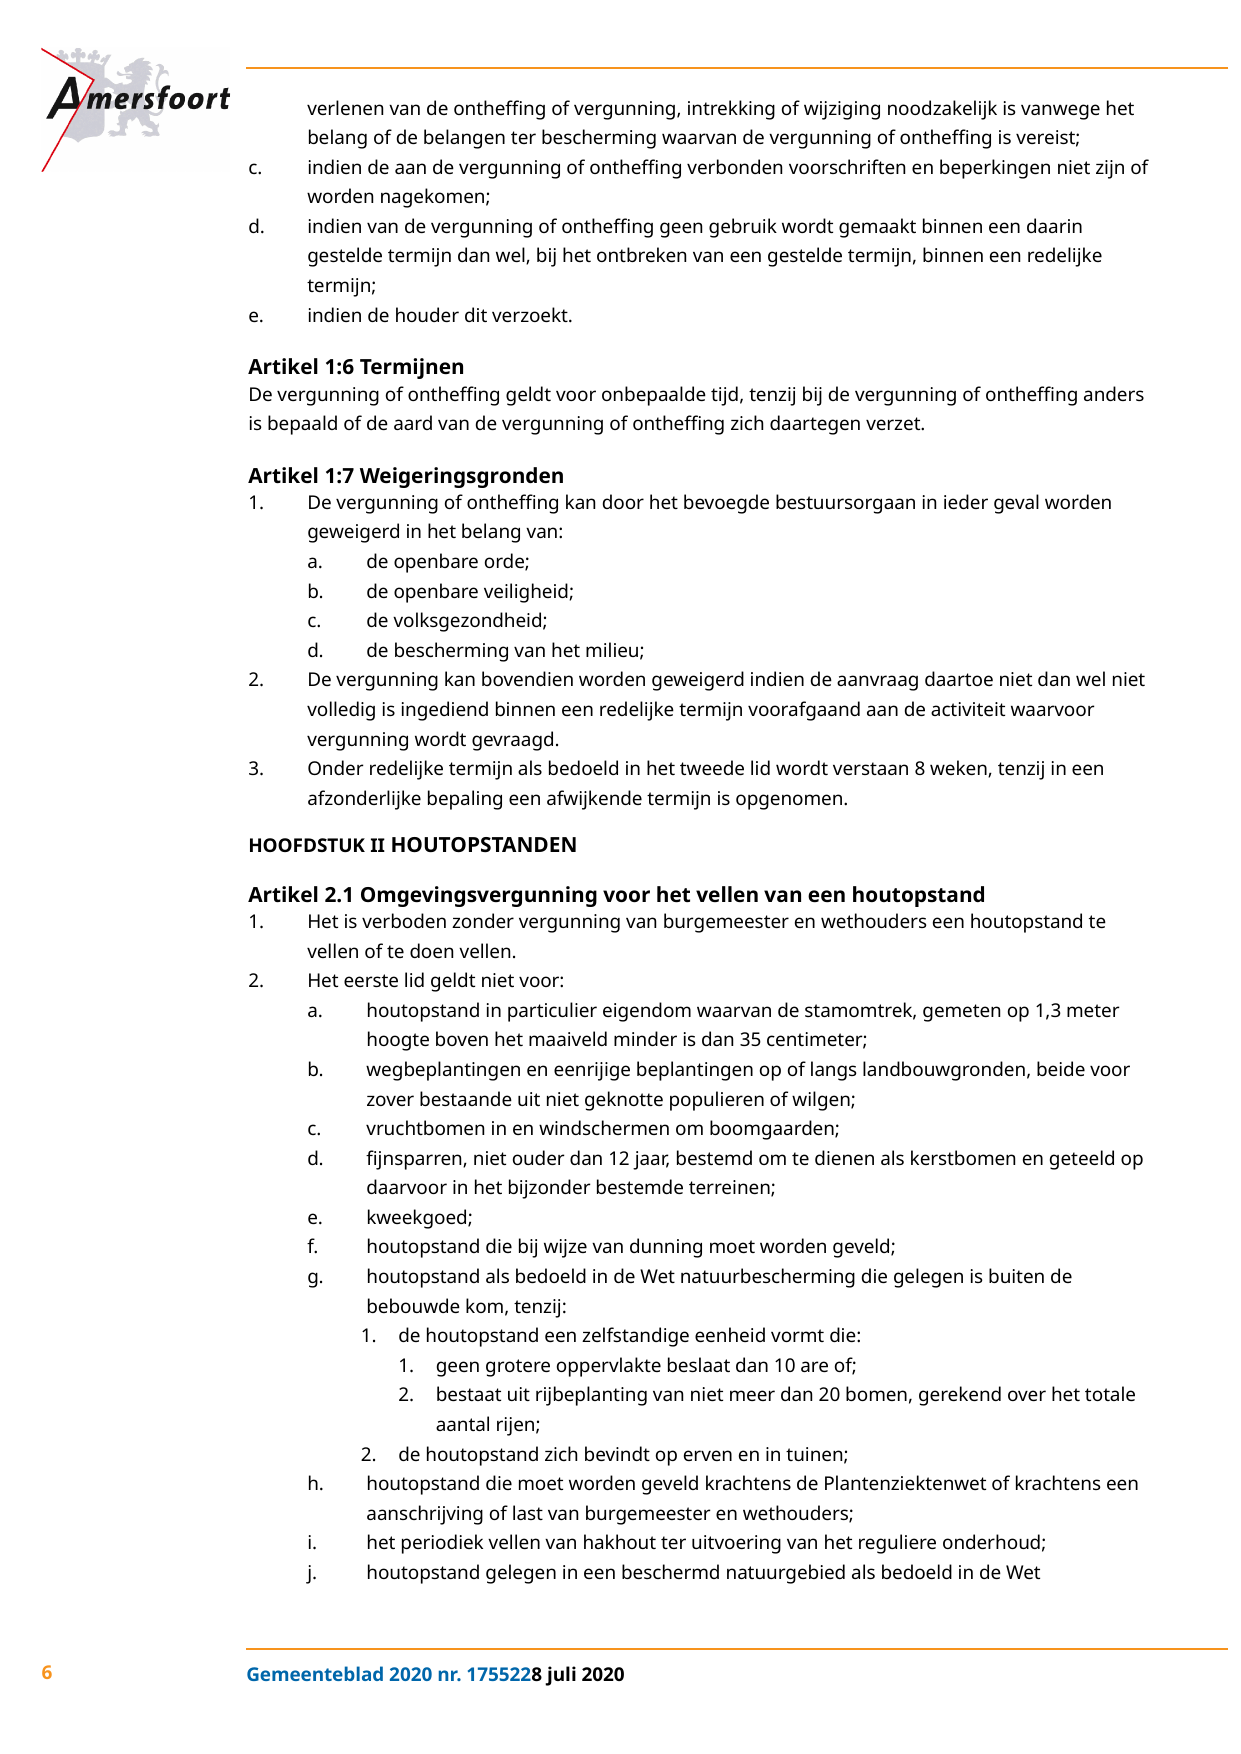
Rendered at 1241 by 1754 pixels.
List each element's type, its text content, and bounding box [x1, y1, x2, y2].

list kweekgoed; [307, 1204, 1152, 1230]
list houtopstand in particulier eigendom waarvan de stamomtrek, gemeten op 1,3 meter hoogte boven het maaiveld minder is dan 35 centimeter; [307, 997, 1152, 1052]
list vruchtbomen in en windschermen om boomgaarden; [307, 1115, 1152, 1141]
list de volksgezondheid; [307, 607, 1152, 633]
list wegbeplantingen en eenrijige beplantingen op of langs landbouwgronden, beide voor zover bestaande uit niet geknotte populieren of wilgen; [307, 1056, 1152, 1112]
list de houtopstand zich bevindt op erven en in tuinen; [361, 1441, 1152, 1467]
list verlenen van de ontheffing of vergunning, intrekking of wijziging noodzakelijk is vanwege het belang of de belangen ter bescherming waarvan de vergunning of ontheffing is vereist; [248, 95, 1152, 150]
list geen grotere oppervlakte beslaat dan 10 are of; [398, 1352, 1152, 1378]
list De vergunning of ontheffing kan door het bevoegde bestuursorgaan in ieder geval worden geweigerd in het belang van: [248, 489, 1152, 544]
text Artikel 2.1 Omgevingsvergunning voor het vellen van een houtopstand [248, 880, 1152, 908]
list houtopstand die moet worden geveld krachtens de Plantenziektenwet of krachtens een aanschrijving of last van burgemeester en wethouders; [307, 1470, 1152, 1526]
list Onder redelijke termijn als bedoeld in het tweede lid wordt verstaan 8 weken, tenzij in een afzonderlijke bepaling een afwijkende termijn is opgenomen. [248, 755, 1152, 811]
picture [41, 47, 231, 172]
list houtopstand die bij wijze van dunning moet worden geveld; [307, 1234, 1152, 1259]
list bestaat uit rijbeplanting van niet meer dan 20 bomen, gerekend over het totale aantal rijen; [398, 1382, 1152, 1437]
list de houtopstand een zelfstandige eenheid vormt die: [361, 1322, 1152, 1348]
text Artikel 1:6 Termijnen [248, 352, 1152, 381]
list houtopstand gelegen in een beschermd natuurgebied als bedoeld in de Wet [307, 1559, 1152, 1585]
list Het is verboden zonder vergunning van burgemeester en wethouders een houtopstand te vellen of te doen vellen. [248, 908, 1152, 964]
list de openbare veiligheid; [307, 578, 1152, 604]
text Artikel 1:7 Weigeringsgronden [248, 461, 1152, 489]
list De vergunning kan bovendien worden geweigerd indien de aanvraag daartoe niet dan wel niet volledig is ingediend binnen een redelijke termijn voorafgaand aan de activiteit waarvoor vergunning wordt gevraagd. [248, 667, 1152, 752]
list indien de aan de vergunning of ontheffing verbonden voorschriften en beperkingen niet zijn of worden nagekomen; [248, 154, 1152, 209]
list de openbare orde; [307, 548, 1152, 574]
list fijnsparren, niet ouder dan 12 jaar, bestemd om te dienen als kerstbomen en geteeld op daarvoor in het bijzonder bestemde terreinen; [307, 1145, 1152, 1200]
list houtopstand als bedoeld in de Wet natuurbescherming die gelegen is buiten de bebouwde kom, tenzij: [307, 1263, 1152, 1319]
list de bescherming van het milieu; [307, 637, 1152, 663]
list Het eerste lid geldt niet voor: [248, 967, 1152, 993]
list indien de houder dit verzoekt. [248, 302, 1152, 328]
text De vergunning of ontheffing geldt voor onbepaalde tijd, tenzij bij de vergunning of ontheffing anders is bepaald of de aard van de vergunning of ontheffing zich daartegen verzet. [248, 381, 1152, 436]
list het periodiek vellen van hakhout ter uitvoering van het reguliere onderhoud; [307, 1529, 1152, 1555]
list indien van de vergunning of ontheffing geen gebruik wordt gemaakt binnen een daarin gestelde termijn dan wel, bij het ontbreken van een gestelde termijn, binnen een redelijke termijn; [248, 213, 1152, 298]
text HOOFDSTUK II HOUTOPSTANDEN [248, 831, 1152, 859]
